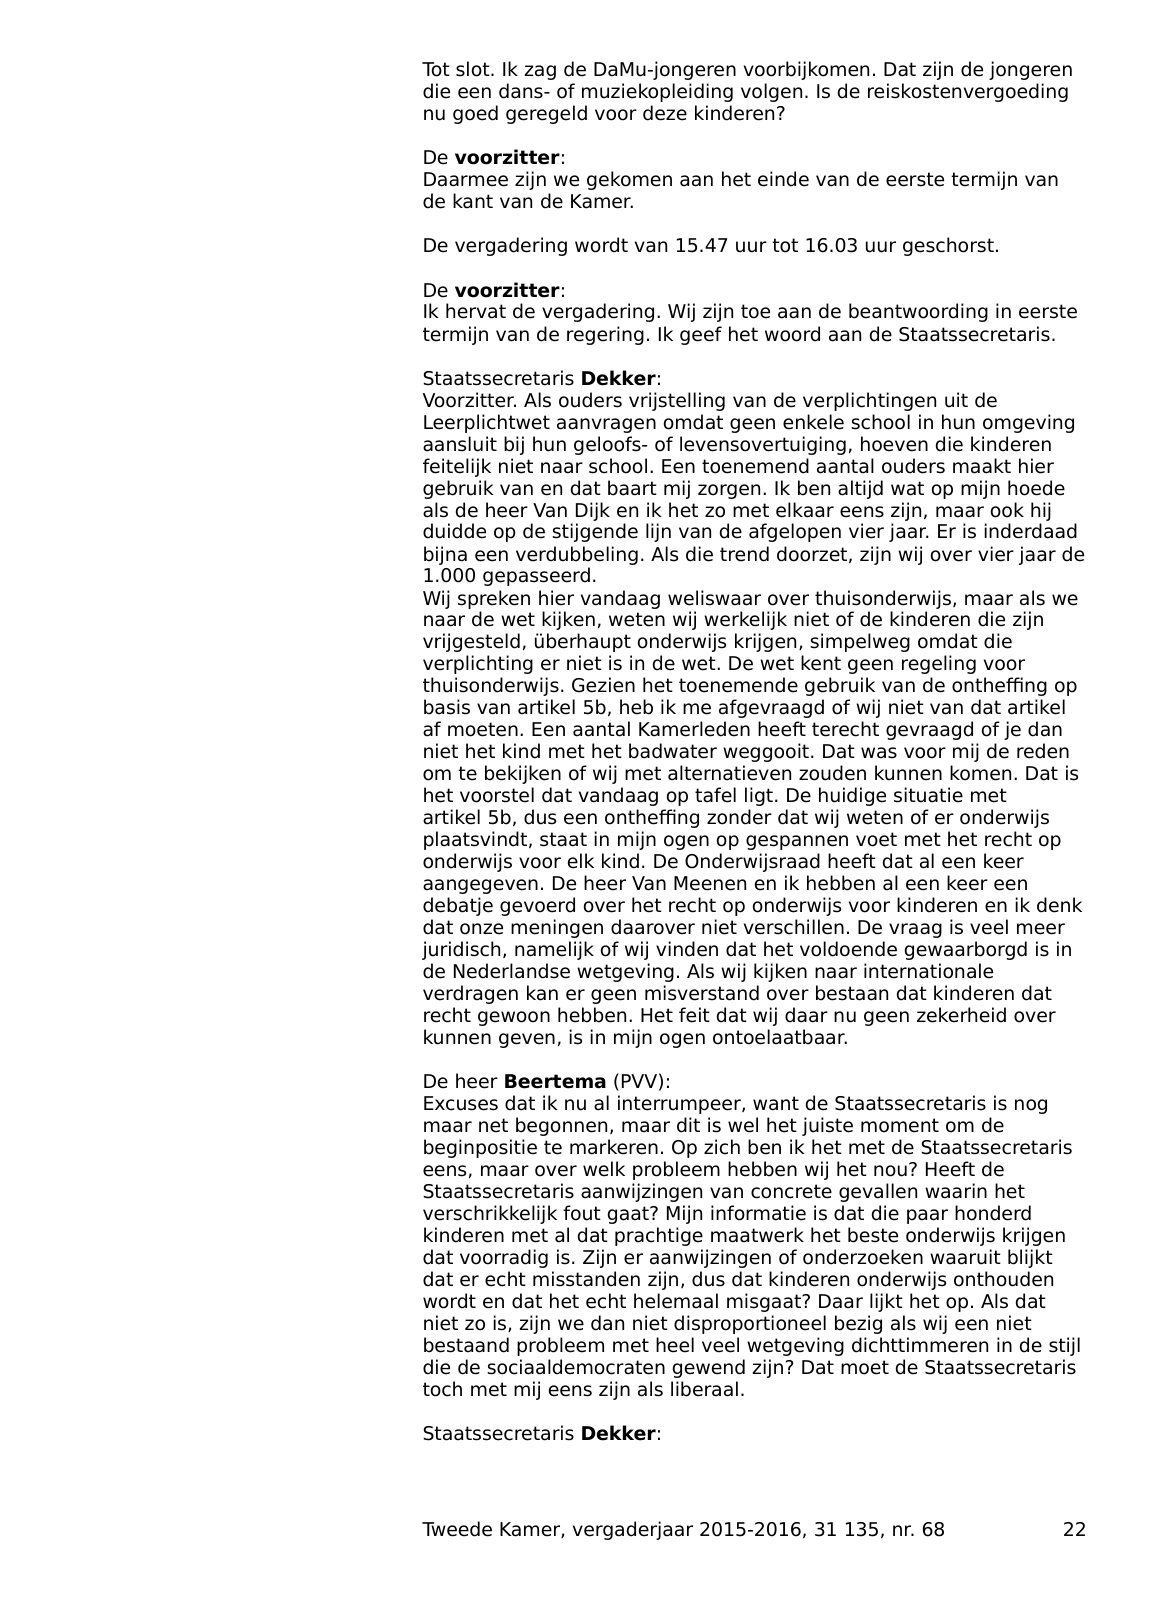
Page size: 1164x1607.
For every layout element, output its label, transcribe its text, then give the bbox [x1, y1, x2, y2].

text De vergadering wordt van 15.47 uur tot 16.03 uur geschorst. [422, 235, 1087, 257]
text De heer Beertema (PVV): [422, 1071, 1087, 1093]
text Staatssecretaris Dekker: [422, 1423, 1087, 1445]
text Voorzitter. Als ouders vrijstelling van de verplichtingen uit de Leerplichtwet aanvragen omdat geen enkele school in hun omgeving aansluit bij hun geloofs- of levensovertuiging, hoeven die kinderen feitelijk niet naar school. Een toenemend aantal ouders maakt hier gebruik van en dat baart mij zorgen. Ik ben altijd wat op mijn hoede als de heer Van Dijk en ik het zo met elkaar eens zijn, maar ook hij duidde op de stijgende lijn van de afgelopen vier jaar. Er is inderdaad bijna een verdubbeling. Als die trend doorzet, zijn wij over vier jaar de 1.000 gepasseerd. [422, 389, 1087, 587]
text Tot slot. Ik zag de DaMu-jongeren voorbijkomen. Dat zijn de jongeren die een dans- of muziekopleiding volgen. Is de reiskostenvergoeding nu goed geregeld voor deze kinderen? [422, 59, 1087, 125]
text Staatssecretaris Dekker: [422, 368, 1087, 389]
text De voorzitter: [422, 147, 1087, 169]
text Daarmee zijn we gekomen aan het einde van de eerste termijn van de kant van de Kamer. [422, 169, 1087, 213]
text De voorzitter: [422, 279, 1087, 301]
text Wij spreken hier vandaag weliswaar over thuisonderwijs, maar als we naar de wet kijken, weten wij werkelijk niet of de kinderen die zijn vrijgesteld, überhaupt onderwijs krijgen, simpelweg omdat die verplichting er niet is in de wet. De wet kent geen regeling voor thuisonderwijs. Gezien het toenemende gebruik van de ontheffing op basis van artikel 5b, heb ik me afgevraagd of wij niet van dat artikel af moeten. Een aantal Kamerleden heeft terecht gevraagd of je dan niet het kind met het badwater weggooit. Dat was voor mij de reden om te bekijken of wij met alternatieven zouden kunnen komen. Dat is het voorstel dat vandaag op tafel ligt. De huidige situatie met artikel 5b, dus een ontheffing zonder dat wij weten of er onderwijs plaatsvindt, staat in mijn ogen op gespannen voet met het recht op onderwijs voor elk kind. De Onderwijsraad heeft dat al een keer aangegeven. De heer Van Meenen en ik hebben al een keer een debatje gevoerd over het recht op onderwijs voor kinderen en ik denk dat onze meningen daarover niet verschillen. De vraag is veel meer juridisch, namelijk of wij vinden dat het voldoende gewaarborgd is in de Nederlandse wetgeving. Als wij kijken naar internationale verdragen kan er geen misverstand over bestaan dat kinderen dat recht gewoon hebben. Het feit dat wij daar nu geen zekerheid over kunnen geven, is in mijn ogen ontoelaatbaar. [422, 587, 1087, 1049]
text Ik hervat de vergadering. Wij zijn toe aan de beantwoording in eerste termijn van de regering. Ik geef het woord aan de Staatssecretaris. [422, 301, 1087, 345]
text Excuses dat ik nu al interrumpeer, want de Staatssecretaris is nog maar net begonnen, maar dit is wel het juiste moment om de beginpositie te markeren. Op zich ben ik het met de Staatssecretaris eens, maar over welk probleem hebben wij het nou? Heeft de Staatssecretaris aanwijzingen van concrete gevallen waarin het verschrikkelijk fout gaat? Mijn informatie is dat die paar honderd kinderen met al dat prachtige maatwerk het beste onderwijs krijgen dat voorradig is. Zijn er aanwijzingen of onderzoeken waaruit blijkt dat er echt misstanden zijn, dus dat kinderen onderwijs onthouden wordt en dat het echt helemaal misgaat? Daar lijkt het op. Als dat niet zo is, zijn we dan niet disproportioneel bezig als wij een niet bestaand probleem met heel veel wetgeving dichttimmeren in de stijl die de sociaaldemocraten gewend zijn? Dat moet de Staatssecretaris toch met mij eens zijn als liberaal. [422, 1093, 1087, 1401]
